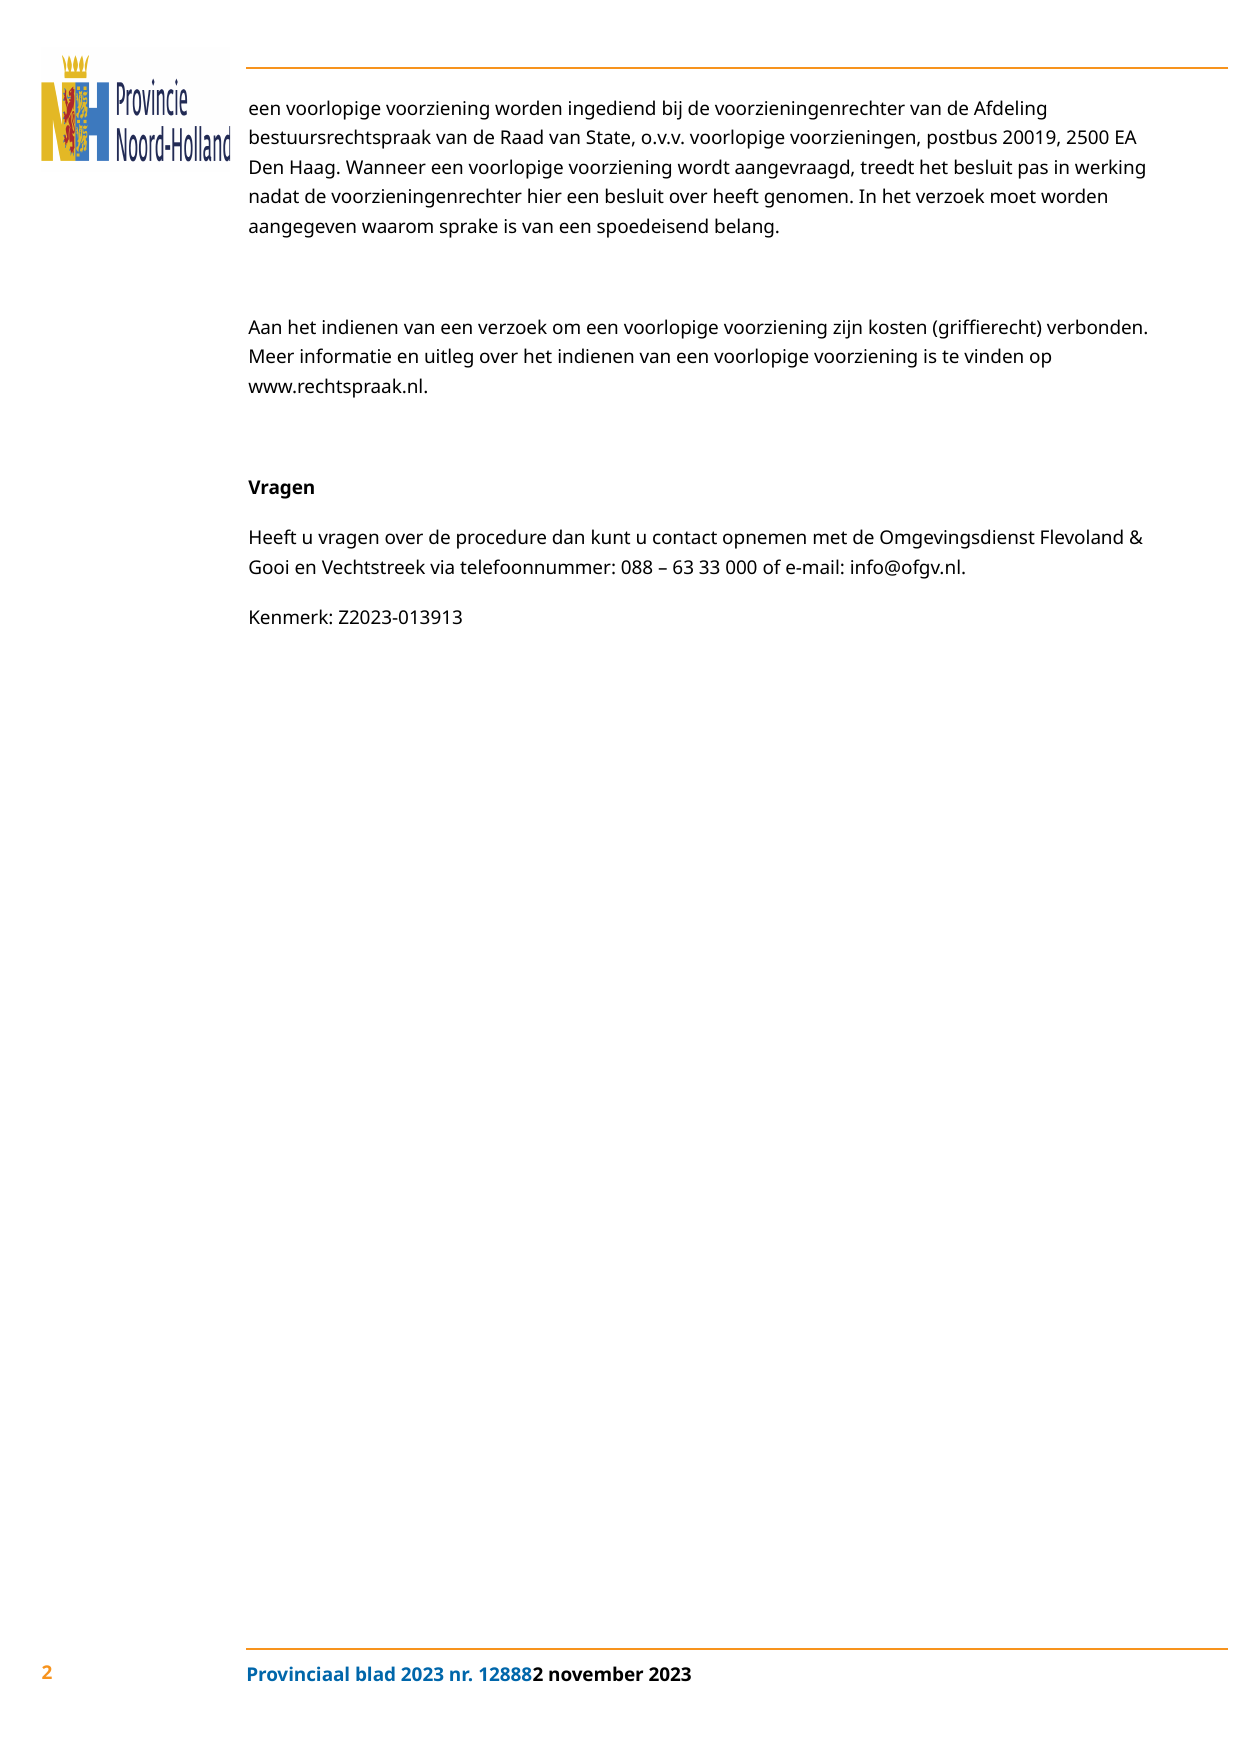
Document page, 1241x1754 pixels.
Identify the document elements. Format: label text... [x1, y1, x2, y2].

text Vragen [248, 474, 1152, 500]
text Heeft u vragen over de procedure dan kunt u contact opnemen met de Omgevingsdienst Flevoland & Gooi en Vechtstreek via telefoonnummer: 088 – 63 33 000 of e-mail: info@ofgv.nl. [248, 524, 1152, 580]
text een voorlopige voorziening worden ingediend bij de voorzieningenrechter van de Afdeling bestuursrechtspraak van de Raad van State, o.v.v. voorlopige voorzieningen, postbus 20019, 2500 EA Den Haag. Wanneer een voorlopige voorziening wordt aangevraagd, treedt het besluit pas in werking nadat de voorzieningenrechter hier een besluit over heeft genomen. In het verzoek moet worden aangegeven waarom sprake is van een spoedeisend belang. [248, 95, 1152, 239]
text Kenmerk: Z2023-013913 [248, 604, 1152, 630]
picture [41, 47, 231, 172]
text Aan het indienen van een verzoek om een voorlopige voorziening zijn kosten (griffierecht) verbonden. Meer informatie en uitleg over het indienen van een voorlopige voorziening is te vinden op www.rechtspraak.nl. [248, 314, 1152, 399]
